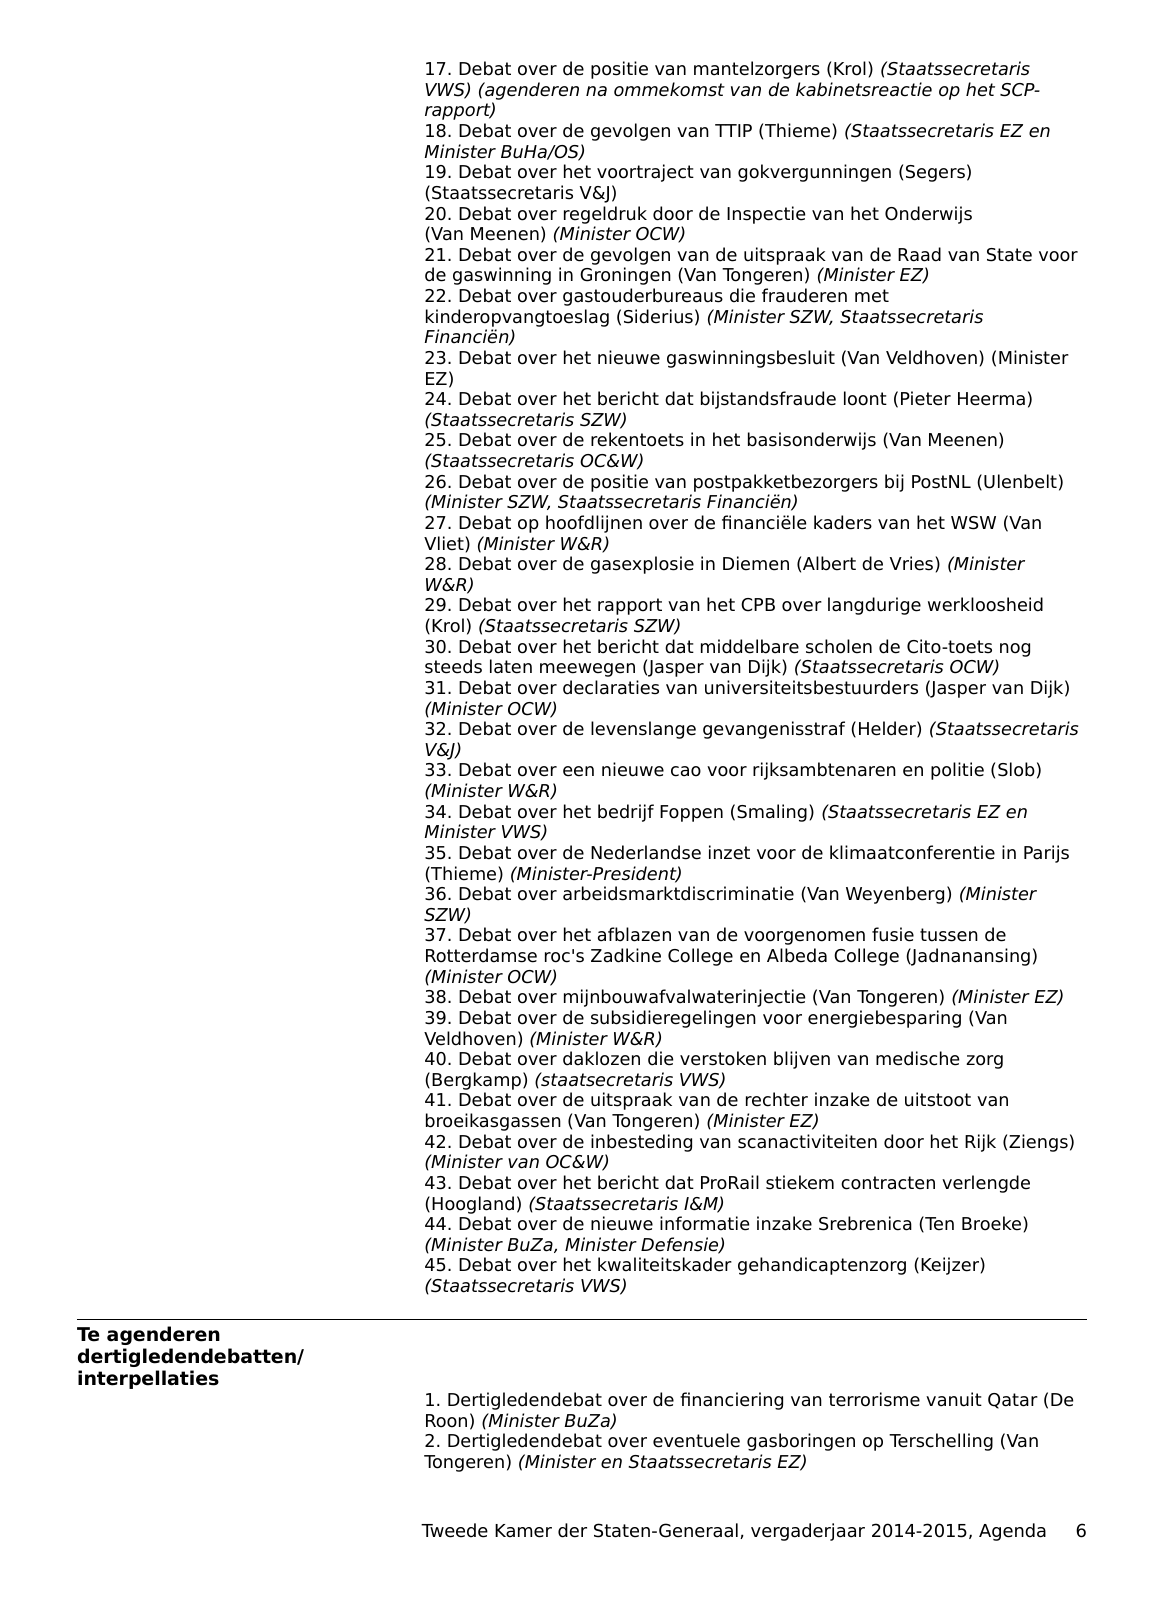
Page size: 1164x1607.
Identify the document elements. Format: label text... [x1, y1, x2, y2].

table_cell 42. Debat over de inbesteding van scanactiviteiten door het Rijk (Ziengs) (Minister van OC&W) [418, 1132, 1087, 1173]
table_header [418, 1320, 1087, 1390]
table_cell [77, 637, 401, 678]
table_cell [77, 987, 401, 1008]
table_cell 38. Debat over mijnbouwafvalwaterinjectie (Van Tongeren) (Minister EZ) [418, 987, 1087, 1008]
table_cell 40. Debat over daklozen die verstoken blijven van medische zorg (Bergkamp) (staatsecretaris VWS) [418, 1049, 1087, 1090]
table_cell [401, 389, 418, 430]
table_cell 25. Debat over de rekentoets in het basisonderwijs (Van Meenen) (Staatssecretaris OC&W) [418, 430, 1087, 472]
table_cell 22. Debat over gastouderbureaus die frauderen met kinderopvangtoeslag (Siderius) (Minister SZW, Staatssecretaris Financiën) [418, 286, 1087, 348]
table_cell 41. Debat over de uitspraak van de rechter inzake de uitstoot van broeikasgassen (Van Tongeren) (Minister EZ) [418, 1090, 1087, 1132]
table_cell [77, 1173, 401, 1214]
table_cell [401, 554, 418, 595]
table_cell 21. Debat over de gevolgen van de uitspraak van de Raad van State voor de gaswinning in Groningen (Van Tongeren) (Minister EZ) [418, 245, 1087, 286]
table_cell [77, 389, 401, 430]
table_cell [401, 1214, 418, 1255]
table_cell [401, 430, 418, 472]
table_cell (Van Meenen) (Minister OCW) [418, 224, 1087, 245]
table_cell [77, 513, 401, 554]
table_cell [401, 1008, 418, 1049]
table_cell [401, 204, 418, 224]
table_cell [401, 121, 418, 162]
table_cell [77, 719, 401, 760]
table_cell [401, 1390, 418, 1431]
table_cell [401, 760, 418, 802]
table_cell [77, 843, 401, 884]
table_cell 28. Debat over de gasexplosie in Diemen (Albert de Vries) (Minister W&R) [418, 554, 1087, 595]
table_cell 36. Debat over arbeidsmarktdiscriminatie (Van Weyenberg) (Minister SZW) [418, 884, 1087, 925]
table_header [401, 1320, 418, 1390]
table_cell [401, 286, 418, 348]
table_cell [401, 513, 418, 554]
table_cell [77, 348, 401, 389]
table_cell [401, 843, 418, 884]
table_cell 19. Debat over het voortraject van gokvergunningen (Segers) (Staatssecretaris V&J) [418, 162, 1087, 203]
table_cell [77, 1255, 401, 1297]
table_cell 2. Dertigledendebat over eventuele gasboringen op Terschelling (Van Tongeren) (Minister en Staatssecretaris EZ) [418, 1431, 1087, 1473]
table_cell [401, 719, 418, 760]
table_cell [401, 1255, 418, 1297]
table_cell [401, 802, 418, 843]
table_cell 33. Debat over een nieuwe cao voor rijksambtenaren en politie (Slob) (Minister W&R) [418, 760, 1087, 802]
table_cell 17. Debat over de positie van mantelzorgers (Krol) (Staatssecretaris VWS) (agenderen na ommekomst van de kabinetsreactie op het SCP-rapport) [418, 59, 1087, 121]
table_cell [77, 1214, 401, 1255]
table_cell [77, 1431, 401, 1473]
table_cell [401, 678, 418, 719]
table_cell [77, 59, 401, 121]
table_cell [401, 472, 418, 513]
table_cell 39. Debat over de subsidieregelingen voor energiebesparing (Van Veldhoven) (Minister W&R) [418, 1008, 1087, 1049]
table_cell [401, 1431, 418, 1473]
table_cell [77, 245, 401, 286]
table_cell [401, 1173, 418, 1214]
table_cell 35. Debat over de Nederlandse inzet voor de klimaatconferentie in Parijs (Thieme) (Minister-President) [418, 843, 1087, 884]
table_header Te agenderen dertigledendebatten/ interpellaties [77, 1320, 401, 1390]
table_cell 18. Debat over de gevolgen van TTIP (Thieme) (Staatssecretaris EZ en Minister BuHa/OS) [418, 121, 1087, 162]
table_cell [401, 245, 418, 286]
table_cell [77, 925, 401, 987]
table_cell 44. Debat over de nieuwe informatie inzake Srebrenica (Ten Broeke) (Minister BuZa, Minister Defensie) [418, 1214, 1087, 1255]
table_cell [77, 121, 401, 162]
table_cell [77, 472, 401, 513]
table_cell [401, 348, 418, 389]
table_cell [401, 637, 418, 678]
table_cell [401, 595, 418, 637]
table_cell [401, 224, 418, 245]
table_cell [77, 1390, 401, 1431]
table_cell 23. Debat over het nieuwe gaswinningsbesluit (Van Veldhoven) (Minister EZ) [418, 348, 1087, 389]
table_cell 45. Debat over het kwaliteitskader gehandicaptenzorg (Keijzer) (Staatssecretaris VWS) [418, 1255, 1087, 1297]
table_cell 20. Debat over regeldruk door de Inspectie van het Onderwijs [418, 204, 1087, 224]
table_cell [77, 430, 401, 472]
table_cell [77, 162, 401, 203]
table_cell [401, 162, 418, 203]
table_cell 32. Debat over de levenslange gevangenisstraf (Helder) (Staatssecretaris V&J) [418, 719, 1087, 760]
table_cell [77, 224, 401, 245]
table_cell [401, 1090, 418, 1132]
table_cell 31. Debat over declaraties van universiteitsbestuurders (Jasper van Dijk) (Minister OCW) [418, 678, 1087, 719]
table_cell [77, 802, 401, 843]
table_cell [77, 1090, 401, 1132]
table_cell [77, 286, 401, 348]
table_cell [401, 1049, 418, 1090]
table_cell 37. Debat over het afblazen van de voorgenomen fusie tussen de Rotterdamse roc's Zadkine College en Albeda College (Jadnanansing) (Minister OCW) [418, 925, 1087, 987]
table_cell [77, 760, 401, 802]
table_cell [401, 884, 418, 925]
table_cell 29. Debat over het rapport van het CPB over langdurige werkloosheid (Krol) (Staatssecretaris SZW) [418, 595, 1087, 637]
table_cell [401, 925, 418, 987]
table_cell [77, 1008, 401, 1049]
table_cell [77, 678, 401, 719]
table_cell [77, 884, 401, 925]
table_cell [77, 1132, 401, 1173]
table_cell 26. Debat over de positie van postpakketbezorgers bij PostNL (Ulenbelt) (Minister SZW, Staatssecretaris Financiën) [418, 472, 1087, 513]
table_cell [77, 204, 401, 224]
table_cell 1. Dertigledendebat over de financiering van terrorisme vanuit Qatar (De Roon) (Minister BuZa) [418, 1390, 1087, 1431]
table_cell 30. Debat over het bericht dat middelbare scholen de Cito-toets nog steeds laten meewegen (Jasper van Dijk) (Staatssecretaris OCW) [418, 637, 1087, 678]
table_cell [77, 595, 401, 637]
table_cell 27. Debat op hoofdlijnen over de financiële kaders van het WSW (Van Vliet) (Minister W&R) [418, 513, 1087, 554]
table_cell [77, 554, 401, 595]
table_cell [401, 59, 418, 121]
table_cell 34. Debat over het bedrijf Foppen (Smaling) (Staatssecretaris EZ en Minister VWS) [418, 802, 1087, 843]
table_cell [77, 1049, 401, 1090]
table_cell 24. Debat over het bericht dat bijstandsfraude loont (Pieter Heerma) (Staatssecretaris SZW) [418, 389, 1087, 430]
table_cell [401, 1132, 418, 1173]
table_cell 43. Debat over het bericht dat ProRail stiekem contracten verlengde (Hoogland) (Staatssecretaris I&M) [418, 1173, 1087, 1214]
table_cell [401, 987, 418, 1008]
